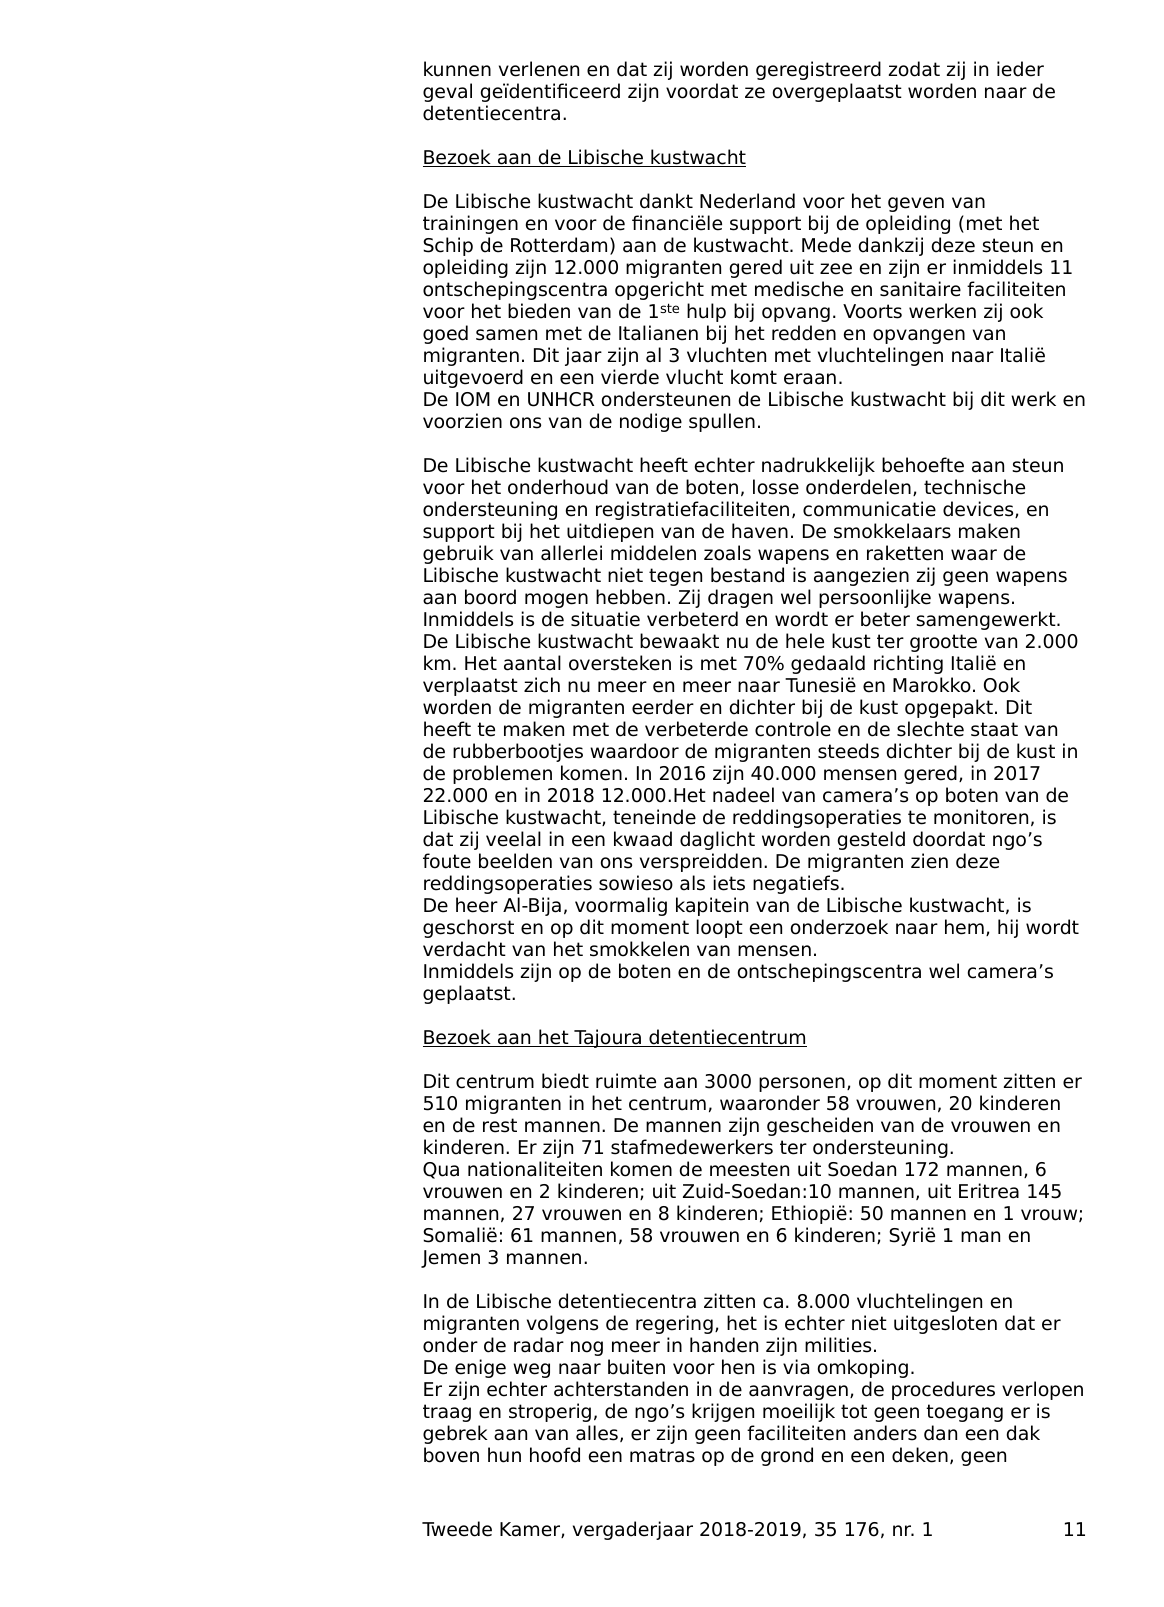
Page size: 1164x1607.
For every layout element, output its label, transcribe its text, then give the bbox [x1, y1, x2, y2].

text Dit centrum biedt ruimte aan 3000 personen, op dit moment zitten er 510 migranten in het centrum, waaronder 58 vrouwen, 20 kinderen en de rest mannen. De mannen zijn gescheiden van de vrouwen en kinderen. Er zijn 71 stafmedewerkers ter ondersteuning. [422, 1071, 1087, 1159]
text De Libische kustwacht heeft echter nadrukkelijk behoefte aan steun voor het onderhoud van de boten, losse onderdelen, technische ondersteuning en registratiefaciliteiten, communicatie devices, en support bij het uitdiepen van de haven. De smokkelaars maken gebruik van allerlei middelen zoals wapens en raketten waar de Libische kustwacht niet tegen bestand is aangezien zij geen wapens aan boord mogen hebben. Zij dragen wel persoonlijke wapens. [422, 455, 1087, 609]
text De Libische kustwacht dankt Nederland voor het geven van trainingen en voor de financiële support bij de opleiding (met het Schip de Rotterdam) aan de kustwacht. Mede dankzij deze steun en opleiding zijn 12.000 migranten gered uit zee en zijn er inmiddels 11 ontschepingscentra opgericht met medische en sanitaire faciliteiten voor het bieden van de 1ste hulp bij opvang. Voorts werken zij ook goed samen met de Italianen bij het redden en opvangen van migranten. Dit jaar zijn al 3 vluchten met vluchtelingen naar Italië uitgevoerd en een vierde vlucht komt eraan. [422, 191, 1087, 389]
text De heer Al-Bija, voormalig kapitein van de Libische kustwacht, is geschorst en op dit moment loopt een onderzoek naar hem, hij wordt verdacht van het smokkelen van mensen. [422, 895, 1087, 961]
subtitle Bezoek aan het Tajoura detentiecentrum [422, 1027, 1087, 1049]
text In de Libische detentiecentra zitten ca. 8.000 vluchtelingen en migranten volgens de regering, het is echter niet uitgesloten dat er onder de radar nog meer in handen zijn milities. [422, 1291, 1087, 1357]
text De IOM en UNHCR ondersteunen de Libische kustwacht bij dit werk en voorzien ons van de nodige spullen. [422, 389, 1087, 433]
text Inmiddels is de situatie verbeterd en wordt er beter samengewerkt. De Libische kustwacht bewaakt nu de hele kust ter grootte van 2.000 km. Het aantal oversteken is met 70% gedaald richting Italië en verplaatst zich nu meer en meer naar Tunesië en Marokko. Ook worden de migranten eerder en dichter bij de kust opgepakt. Dit heeft te maken met de verbeterde controle en de slechte staat van de rubberbootjes waardoor de migranten steeds dichter bij de kust in de problemen komen. In 2016 zijn 40.000 mensen gered, in 2017 22.000 en in 2018 12.000.Het nadeel van camera’s op boten van de Libische kustwacht, teneinde de reddingsoperaties te monitoren, is dat zij veelal in een kwaad daglicht worden gesteld doordat ngo’s foute beelden van ons verspreidden. De migranten zien deze reddingsoperaties sowieso als iets negatiefs. [422, 609, 1087, 895]
subtitle Bezoek aan de Libische kustwacht [422, 147, 1087, 169]
text Qua nationaliteiten komen de meesten uit Soedan 172 mannen, 6 vrouwen en 2 kinderen; uit Zuid-Soedan:10 mannen, uit Eritrea 145 mannen, 27 vrouwen en 8 kinderen; Ethiopië: 50 mannen en 1 vrouw; Somalië: 61 mannen, 58 vrouwen en 6 kinderen; Syrië 1 man en Jemen 3 mannen. [422, 1159, 1087, 1269]
text Inmiddels zijn op de boten en de ontschepingscentra wel camera’s geplaatst. [422, 961, 1087, 1005]
text Er zijn echter achterstanden in de aanvragen, de procedures verlopen traag en stroperig, de ngo’s krijgen moeilijk tot geen toegang er is gebrek aan van alles, er zijn geen faciliteiten anders dan een dak boven hun hoofd een matras op de grond en een deken, geen [422, 1379, 1087, 1467]
text De enige weg naar buiten voor hen is via omkoping. [422, 1357, 1087, 1379]
text kunnen verlenen en dat zij worden geregistreerd zodat zij in ieder geval geïdentificeerd zijn voordat ze overgeplaatst worden naar de detentiecentra. [422, 59, 1087, 125]
